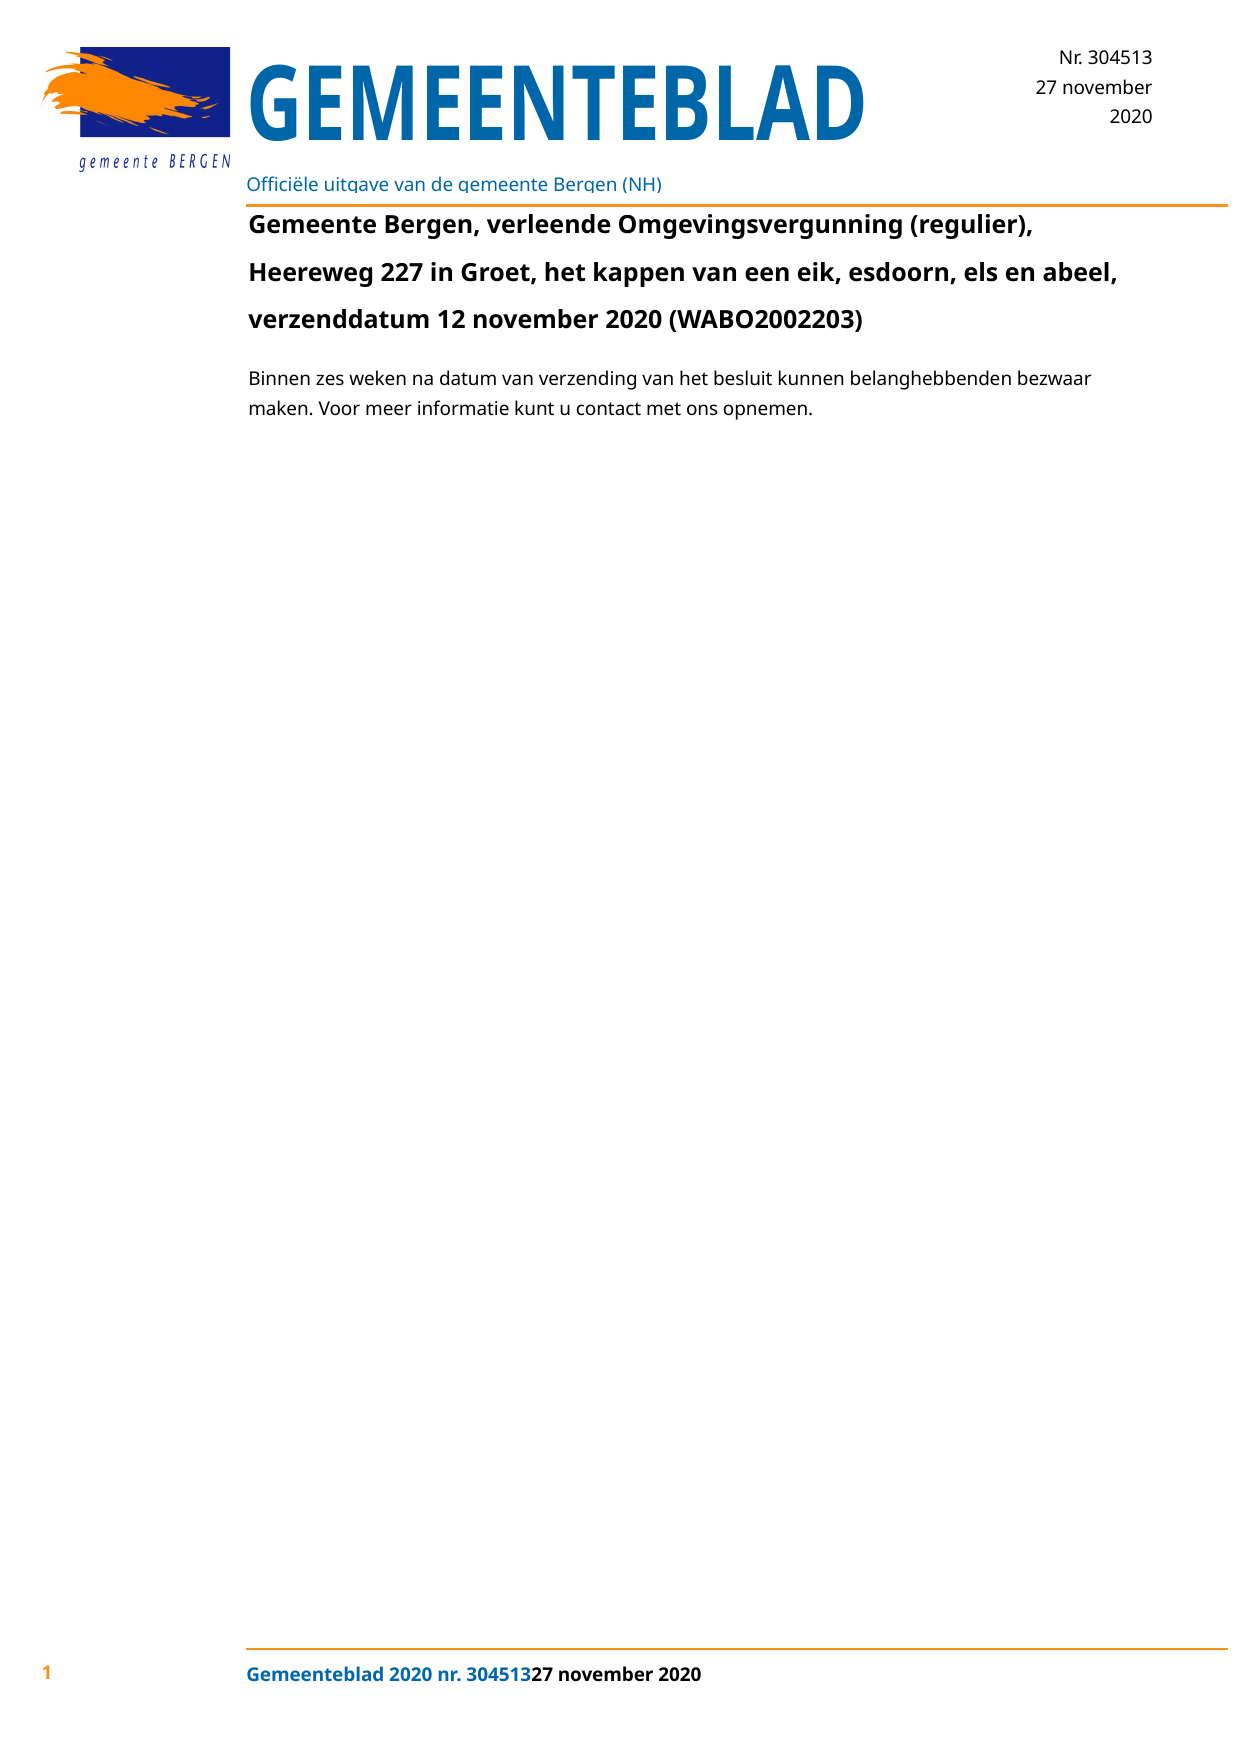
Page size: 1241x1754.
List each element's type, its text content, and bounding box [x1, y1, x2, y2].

text Binnen zes weken na datum van verzending van het besluit kunnen belanghebbenden bezwaar maken. Voor meer informatie kunt u contact met ons opnemen. [248, 366, 1152, 421]
picture [41, 47, 231, 172]
text Gemeente Bergen, verleende Omgevingsvergunning (regulier), Heereweg 227 in Groet, het kappen van een eik, esdoorn, els en abeel, verzenddatum 12 november 2020 (WABO2002203) [248, 207, 1152, 336]
